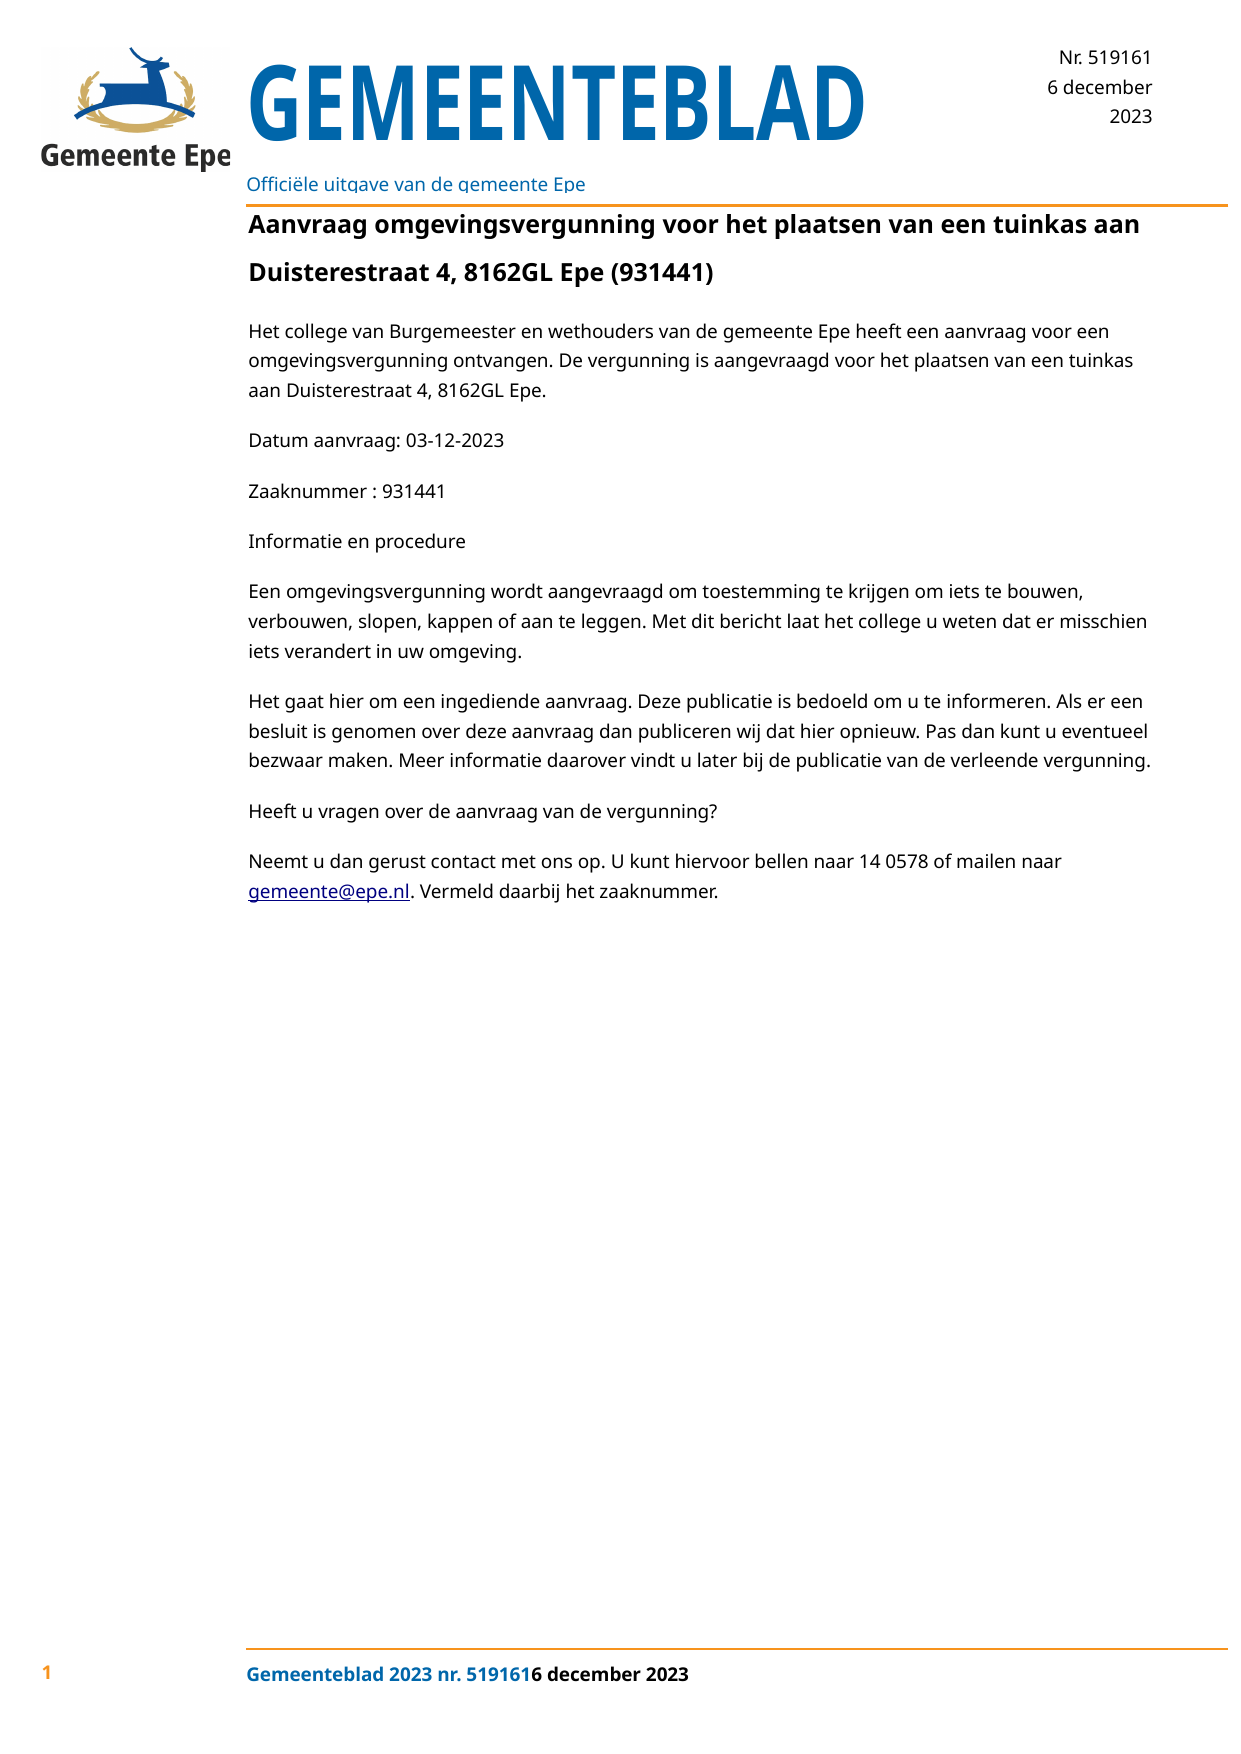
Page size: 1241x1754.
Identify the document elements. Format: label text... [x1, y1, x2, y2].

text Het college van Burgemeester en wethouders van de gemeente Epe heeft een aanvraag voor een omgevingsvergunning ontvangen. De vergunning is aangevraagd voor het plaatsen van een tuinkas aan Duisterestraat 4, 8162GL Epe. [248, 318, 1152, 403]
text Het gaat hier om een ingediende aanvraag. Deze publicatie is bedoeld om u te informeren. Als er een besluit is genomen over deze aanvraag dan publiceren wij dat hier opnieuw. Pas dan kunt u eventueel bezwaar maken. Meer informatie daarover vindt u later bij de publicatie van de verleende vergunning. [248, 688, 1152, 773]
text Zaaknummer : 931441 [248, 478, 1152, 504]
text Aanvraag omgevingsvergunning voor het plaatsen van een tuinkas aan Duisterestraat 4, 8162GL Epe (931441) [248, 207, 1152, 288]
text Een omgevingsvergunning wordt aangevraagd om toestemming te krijgen om iets te bouwen, verbouwen, slopen, kappen of aan te leggen. Met dit bericht laat het college u weten dat er misschien iets verandert in uw omgeving. [248, 579, 1152, 664]
text Neemt u dan gerust contact met ons op. U kunt hiervoor bellen naar 14 0578 of mailen naar gemeente@epe.nl. Vermeld daarbij het zaaknummer. [248, 848, 1152, 904]
text Datum aanvraag: 03-12-2023 [248, 427, 1152, 453]
text Heeft u vragen over de aanvraag van de vergunning? [248, 798, 1152, 824]
picture [41, 47, 231, 172]
text Informatie en procedure [248, 528, 1152, 554]
